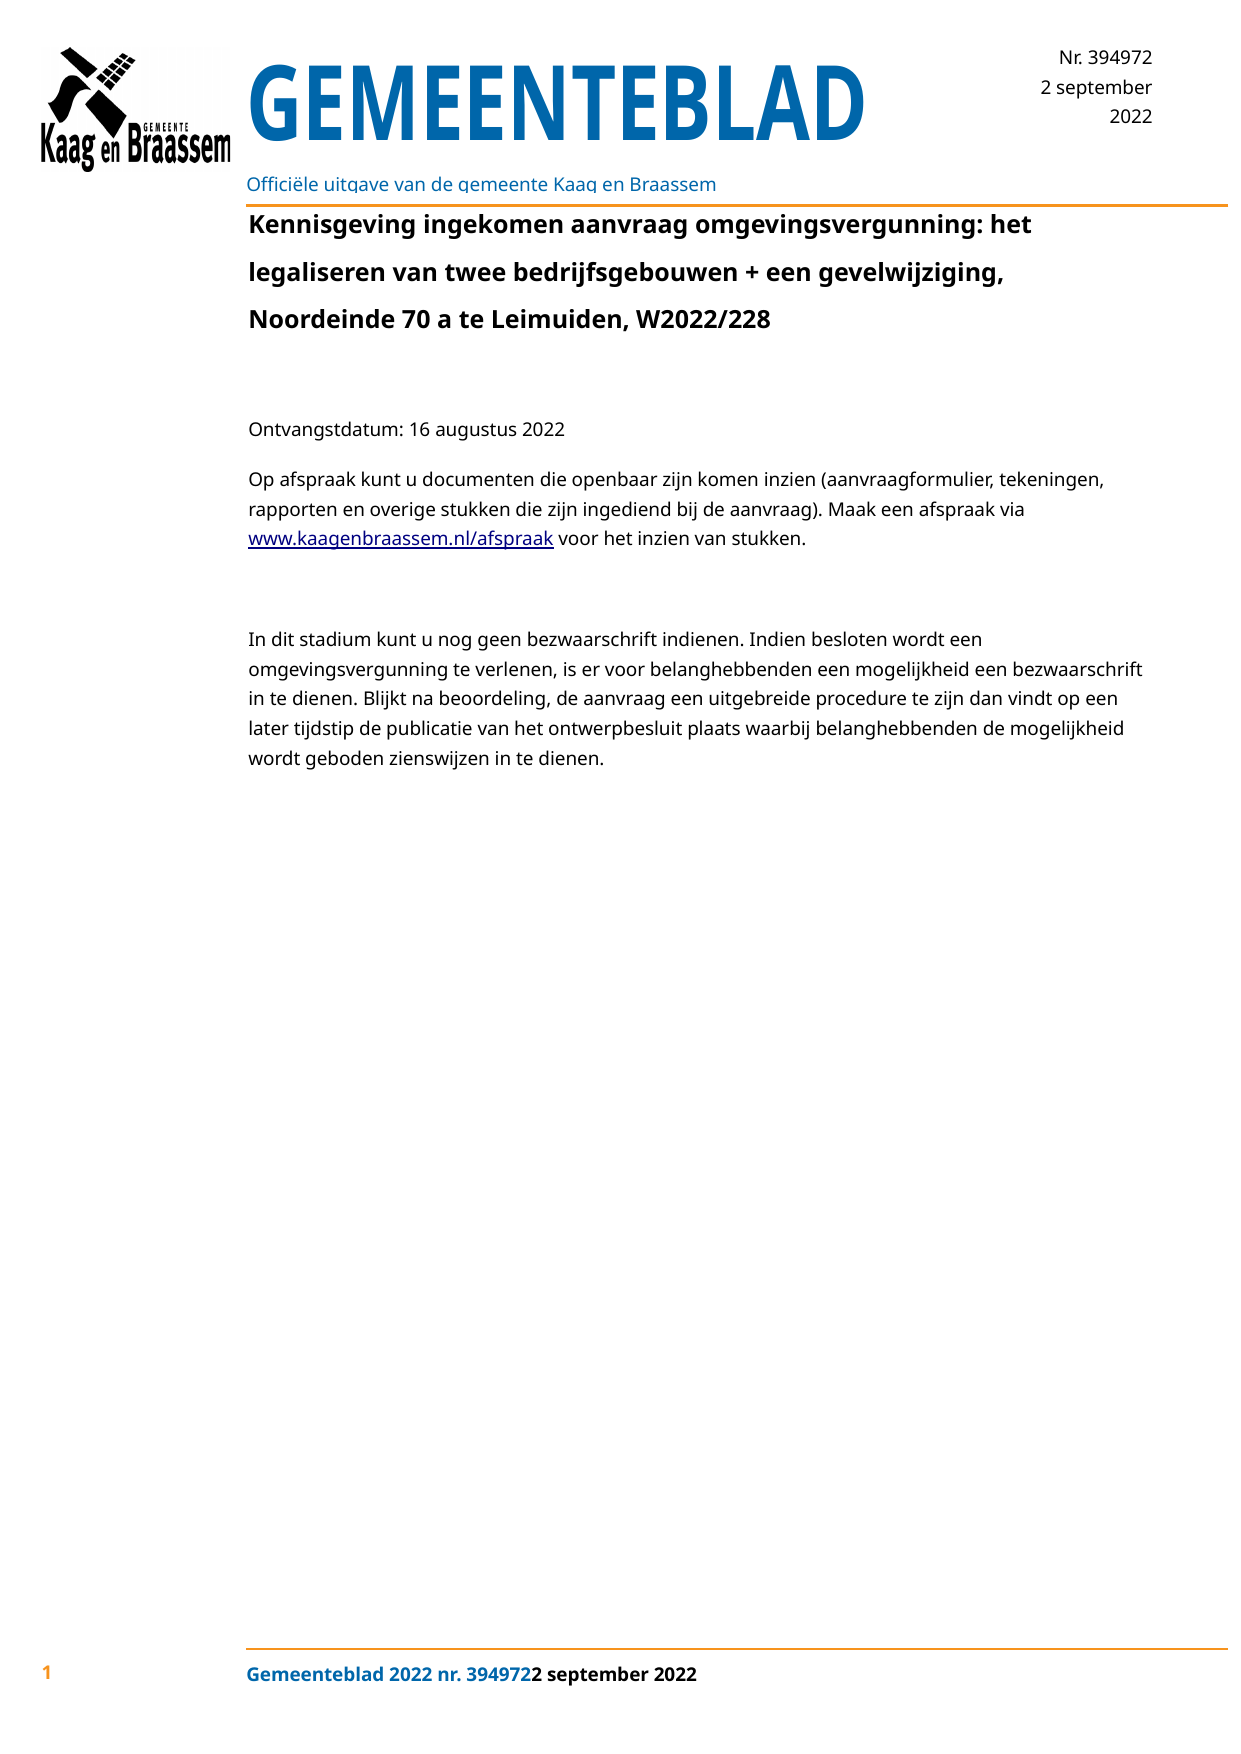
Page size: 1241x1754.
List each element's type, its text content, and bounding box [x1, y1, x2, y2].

text In dit stadium kunt u nog geen bezwaarschrift indienen. Indien besloten wordt een omgevingsvergunning te verlenen, is er voor belanghebbenden een mogelijkheid een bezwaarschrift in te dienen. Blijkt na beoordeling, de aanvraag een uitgebreide procedure te zijn dan vindt op een later tijdstip de publicatie van het ontwerpbesluit plaats waarbij belanghebbenden de mogelijkheid wordt geboden zienswijzen in te dienen. [248, 626, 1152, 770]
text Ontvangstdatum: 16 augustus 2022 [248, 416, 1152, 442]
text Kennisgeving ingekomen aanvraag omgevingsvergunning: het legaliseren van twee bedrijfsgebouwen + een gevelwijziging, Noordeinde 70 a te Leimuiden, W2022/228 [248, 207, 1152, 336]
picture [41, 47, 231, 172]
text Op afspraak kunt u documenten die openbaar zijn komen inzien (aanvraagformulier, tekeningen, rapporten en overige stukken die zijn ingediend bij de aanvraag). Maak een afspraak via www.kaagenbraassem.nl/afspraak voor het inzien van stukken. [248, 466, 1152, 551]
